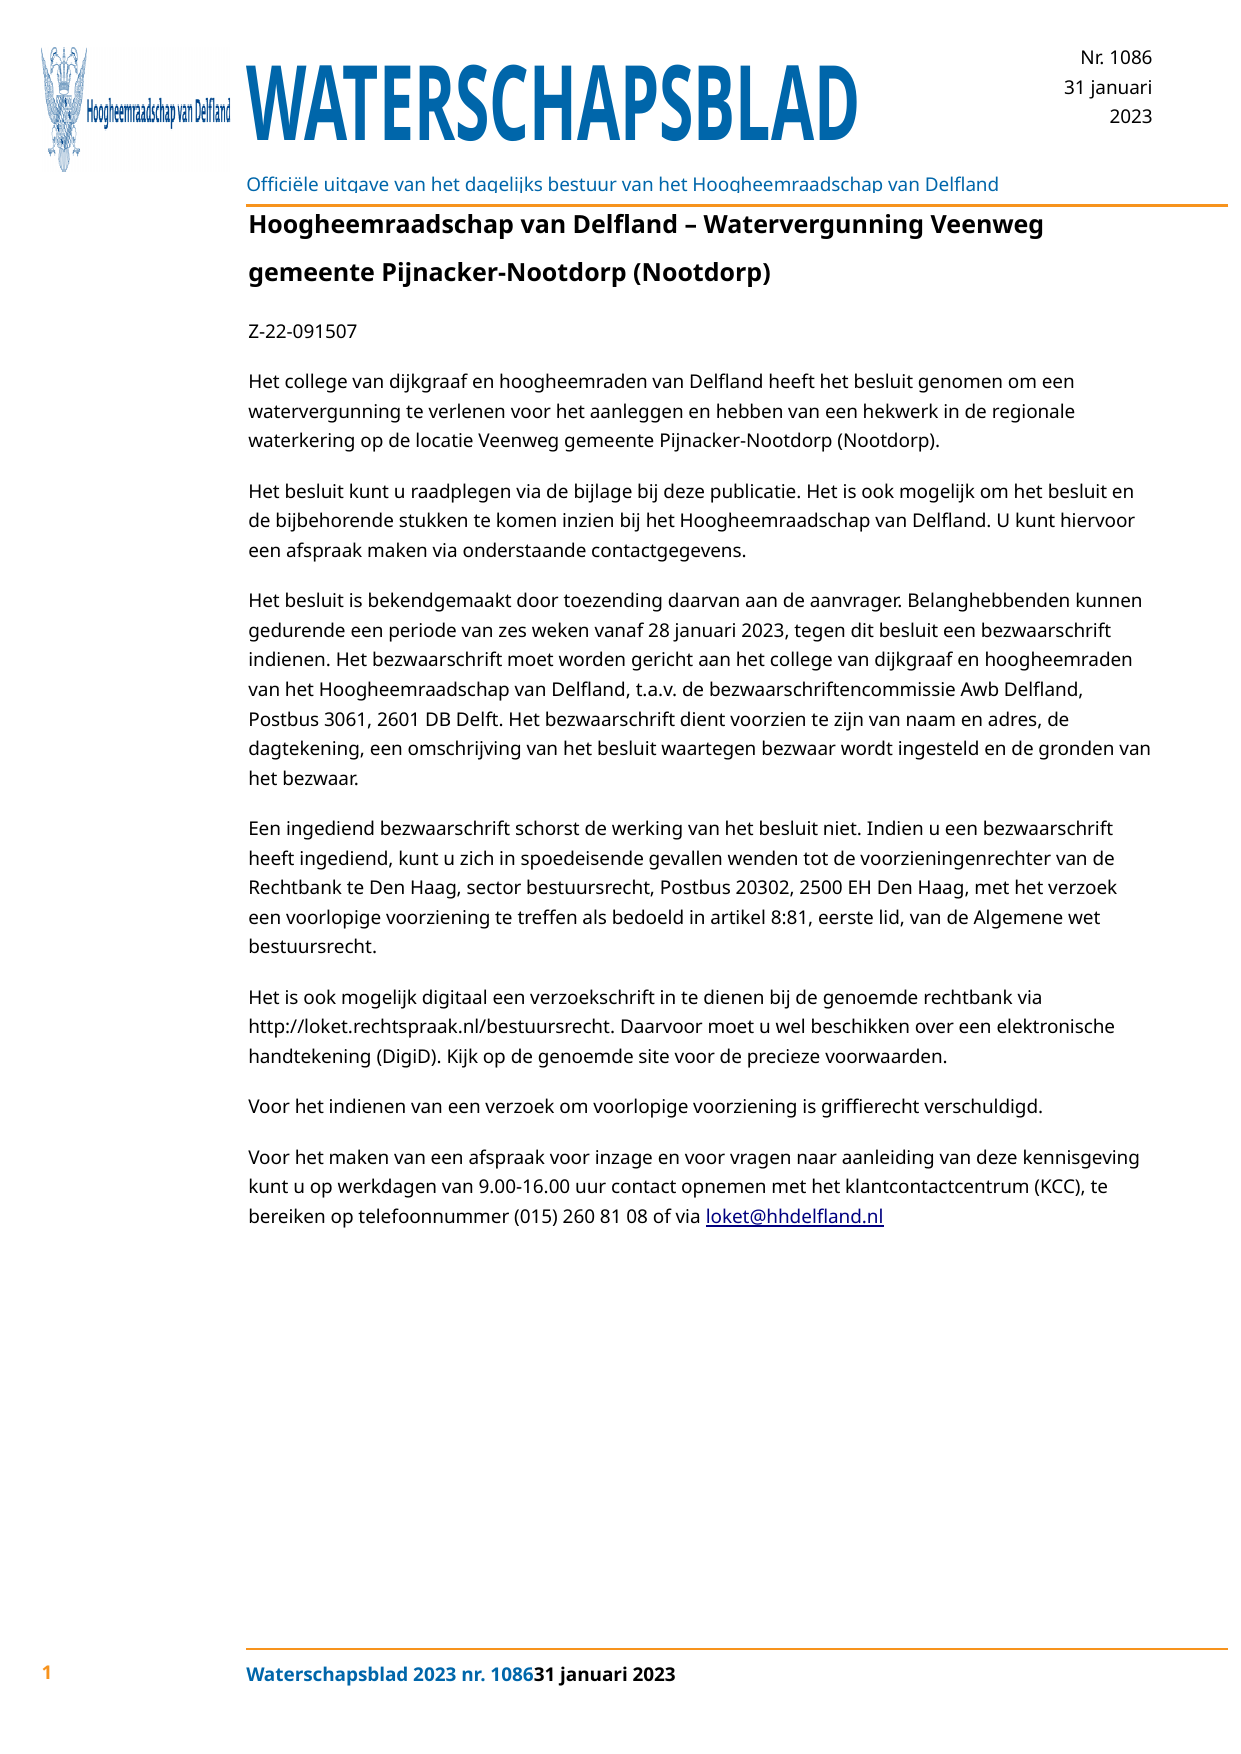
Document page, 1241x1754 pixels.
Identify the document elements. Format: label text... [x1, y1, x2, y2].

text Een ingediend bezwaarschrift schorst de werking van het besluit niet. Indien u een bezwaarschrift heeft ingediend, kunt u zich in spoedeisende gevallen wenden tot de voorzieningenrechter van de Rechtbank te Den Haag, sector bestuursrecht, Postbus 20302, 2500 EH Den Haag, met het verzoek een voorlopige voorziening te treffen als bedoeld in artikel 8:81, eerste lid, van de Algemene wet bestuursrecht. [248, 815, 1152, 959]
text Voor het indienen van een verzoek om voorlopige voorziening is griffierecht verschuldigd. [248, 1094, 1152, 1119]
text Hoogheemraadschap van Delfland – Watervergunning Veenweg gemeente Pijnacker-Nootdorp (Nootdorp) [248, 207, 1152, 288]
text Voor het maken van een afspraak voor inzage en voor vragen naar aanleiding van deze kennisgeving kunt u op werkdagen van 9.00-16.00 uur contact opnemen met het klantcontactcentrum (KCC), te bereiken op telefoonnummer (015) 260 81 08 of via loket@hhdelfland.nl [248, 1144, 1152, 1229]
text Het besluit kunt u raadplegen via de bijlage bij deze publicatie. Het is ook mogelijk om het besluit en de bijbehorende stukken te komen inzien bij het Hoogheemraadschap van Delfland. U kunt hiervoor een afspraak maken via onderstaande contactgegevens. [248, 478, 1152, 563]
text Het college van dijkgraaf en hoogheemraden van Delfland heeft het besluit genomen om een watervergunning te verlenen voor het aanleggen en hebben van een hekwerk in de regionale waterkering op de locatie Veenweg gemeente Pijnacker-Nootdorp (Nootdorp). [248, 368, 1152, 453]
picture [41, 47, 231, 172]
text Z-22-091507 [248, 318, 1152, 344]
text Het is ook mogelijk digitaal een verzoekschrift in te dienen bij de genoemde rechtbank via http://loket.rechtspraak.nl/bestuursrecht. Daarvoor moet u wel beschikken over een elektronische handtekening (DigiD). Kijk op de genoemde site voor de precieze voorwaarden. [248, 984, 1152, 1069]
text Het besluit is bekendgemaakt door toezending daarvan aan de aanvrager. Belanghebbenden kunnen gedurende een periode van zes weken vanaf 28 januari 2023, tegen dit besluit een bezwaarschrift indienen. Het bezwaarschrift moet worden gericht aan het college van dijkgraaf en hoogheemraden van het Hoogheemraadschap van Delfland, t.a.v. de bezwaarschriftencommissie Awb Delfland, Postbus 3061, 2601 DB Delft. Het bezwaarschrift dient voorzien te zijn van naam en adres, de dagtekening, een omschrijving van het besluit waartegen bezwaar wordt ingesteld en de gronden van het bezwaar. [248, 587, 1152, 791]
